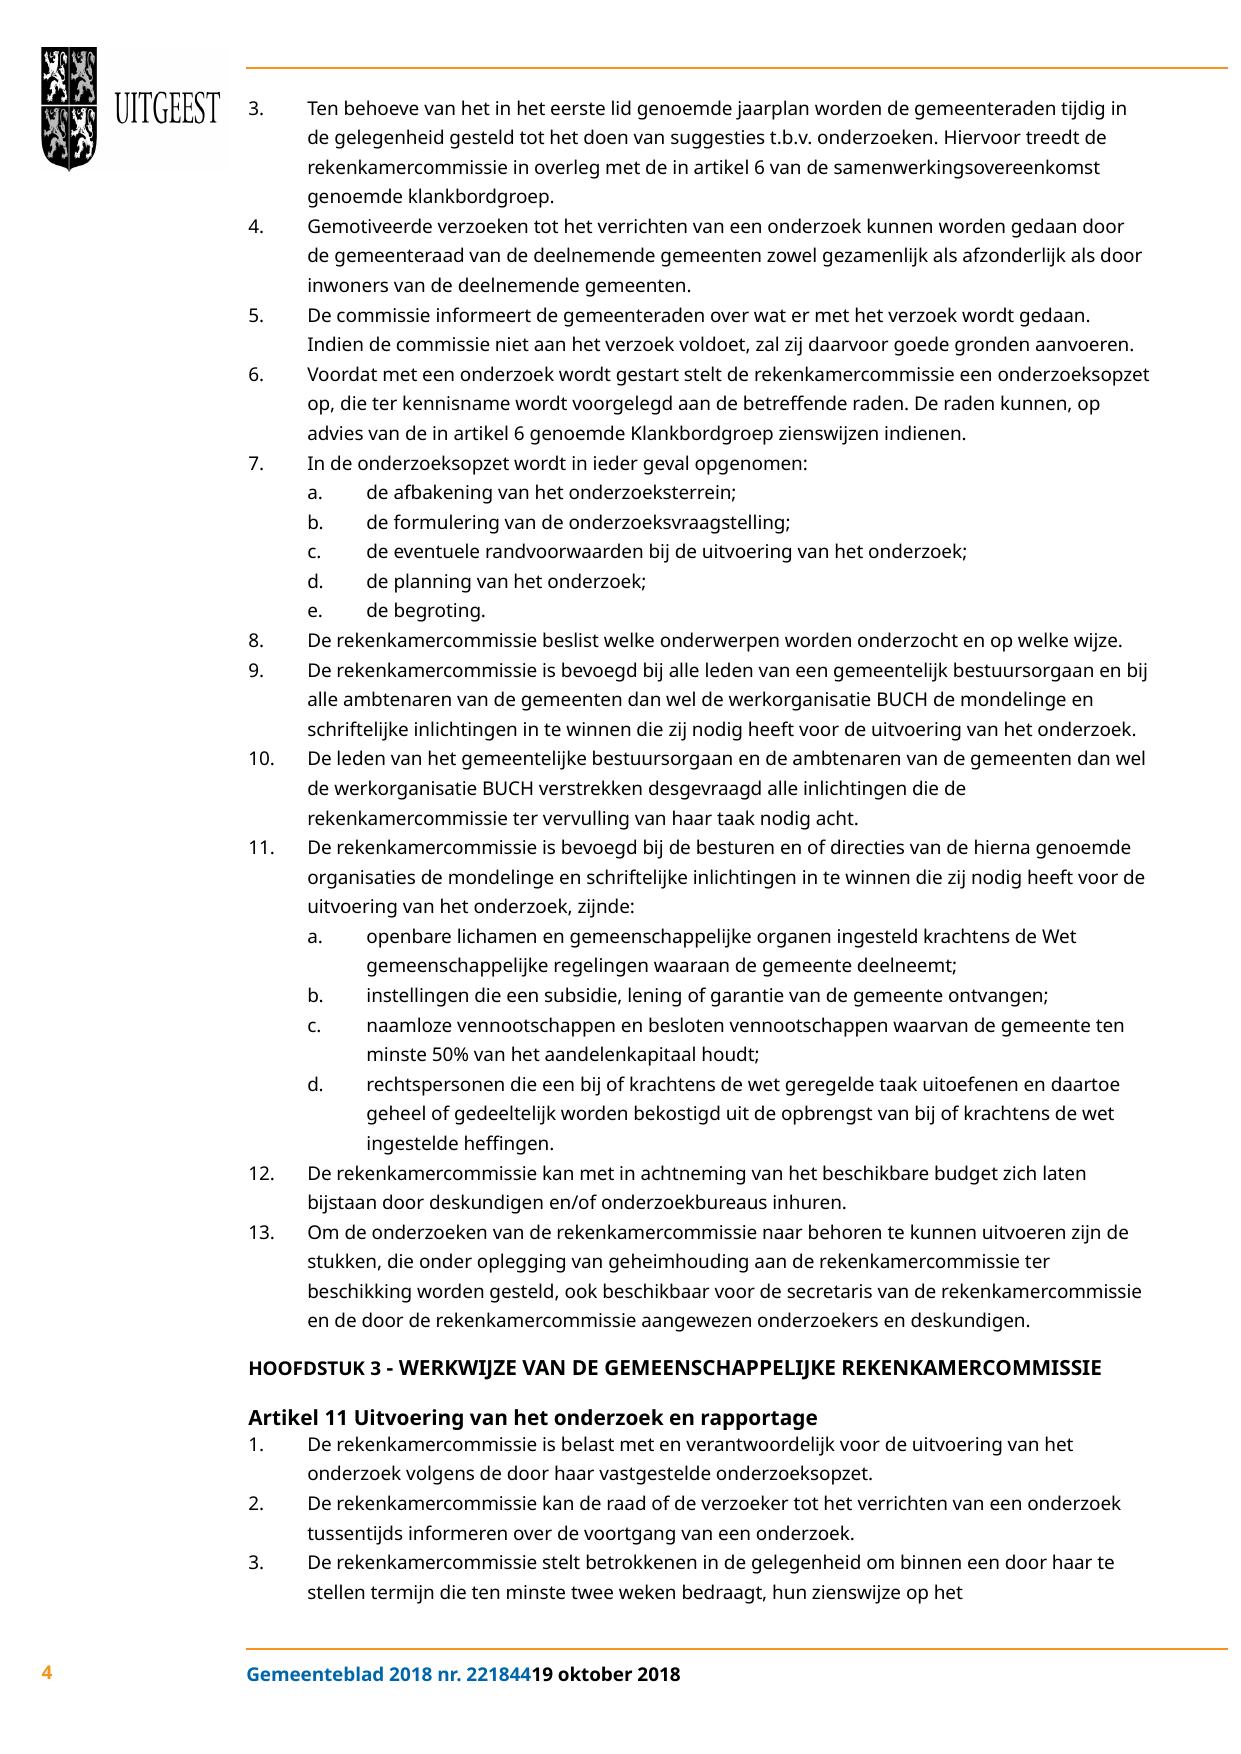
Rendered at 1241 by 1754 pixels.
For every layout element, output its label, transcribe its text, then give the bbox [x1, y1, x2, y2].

list instellingen die een subsidie, lening of garantie van de gemeente ontvangen; [307, 982, 1152, 1008]
list Om de onderzoeken van de rekenkamercommissie naar behoren te kunnen uitvoeren zijn de stukken, die onder oplegging van geheimhouding aan de rekenkamercommissie ter beschikking worden gesteld, ook beschikbaar voor de secretaris van de rekenkamercommissie en de door de rekenkamercommissie aangewezen onderzoekers en deskundigen. [248, 1219, 1152, 1333]
list de planning van het onderzoek; [307, 568, 1152, 594]
picture [41, 47, 231, 172]
list De rekenkamercommissie kan de raad of de verzoeker tot het verrichten van een onderzoek tussentijds informeren over de voortgang van een onderzoek. [248, 1490, 1152, 1546]
list Voordat met een onderzoek wordt gestart stelt de rekenkamercommissie een onderzoeksopzet op, die ter kennisname wordt voorgelegd aan de betreffende raden. De raden kunnen, op advies van de in artikel 6 genoemde Klankbordgroep zienswijzen indienen. [248, 361, 1152, 446]
list Gemotiveerde verzoeken tot het verrichten van een onderzoek kunnen worden gedaan door de gemeenteraad van de deelnemende gemeenten zowel gezamenlijk als afzonderlijk als door inwoners van de deelnemende gemeenten. [248, 213, 1152, 298]
list de formulering van de onderzoeksvraagstelling; [307, 509, 1152, 535]
list De rekenkamercommissie is belast met en verantwoordelijk voor de uitvoering van het onderzoek volgens de door haar vastgestelde onderzoeksopzet. [248, 1431, 1152, 1486]
list De leden van het gemeentelijke bestuursorgaan en de ambtenaren van de gemeenten dan wel de werkorganisatie BUCH verstrekken desgevraagd alle inlichtingen die de rekenkamercommissie ter vervulling van haar taak nodig acht. [248, 746, 1152, 831]
list Ten behoeve van het in het eerste lid genoemde jaarplan worden de gemeenteraden tijdig in de gelegenheid gesteld tot het doen van suggesties t.b.v. onderzoeken. Hiervoor treedt de rekenkamercommissie in overleg met de in artikel 6 van de samenwerkingsovereenkomst genoemde klankbordgroep. [248, 95, 1152, 209]
list De rekenkamercommissie kan met in achtneming van het beschikbare budget zich laten bijstaan door deskundigen en/of onderzoekbureaus inhuren. [248, 1160, 1152, 1215]
text HOOFDSTUK 3 - WERKWIJZE VAN DE GEMEENSCHAPPELIJKE REKENKAMERCOMMISSIE [248, 1353, 1152, 1382]
list De commissie informeert de gemeenteraden over wat er met het verzoek wordt gedaan. Indien de commissie niet aan het verzoek voldoet, zal zij daarvoor goede gronden aanvoeren. [248, 302, 1152, 357]
list rechtspersonen die een bij of krachtens de wet geregelde taak uitoefenen en daartoe geheel of gedeeltelijk worden bekostigd uit de opbrengst van bij of krachtens de wet ingestelde heffingen. [307, 1071, 1152, 1156]
list de afbakening van het onderzoeksterrein; [307, 479, 1152, 505]
list In de onderzoeksopzet wordt in ieder geval opgenomen: [248, 450, 1152, 476]
list De rekenkamercommissie stelt betrokkenen in de gelegenheid om binnen een door haar te stellen termijn die ten minste twee weken bedraagt, hun zienswijze op het [248, 1549, 1152, 1605]
list de eventuele randvoorwaarden bij de uitvoering van het onderzoek; [307, 538, 1152, 564]
list De rekenkamercommissie is bevoegd bij alle leden van een gemeentelijk bestuursorgaan en bij alle ambtenaren van de gemeenten dan wel de werkorganisatie BUCH de mondelinge en schriftelijke inlichtingen in te winnen die zij nodig heeft voor de uitvoering van het onderzoek. [248, 657, 1152, 742]
list de begroting. [307, 598, 1152, 623]
list De rekenkamercommissie beslist welke onderwerpen worden onderzocht en op welke wijze. [248, 627, 1152, 653]
list naamloze vennootschappen en besloten vennootschappen waarvan de gemeente ten minste 50% van het aandelenkapitaal houdt; [307, 1012, 1152, 1067]
list De rekenkamercommissie is bevoegd bij de besturen en of directies van de hierna genoemde organisaties de mondelinge en schriftelijke inlichtingen in te winnen die zij nodig heeft voor de uitvoering van het onderzoek, zijnde: [248, 834, 1152, 919]
list openbare lichamen en gemeenschappelijke organen ingesteld krachtens de Wet gemeenschappelijke regelingen waaraan de gemeente deelneemt; [307, 923, 1152, 978]
text Artikel 11 Uitvoering van het onderzoek en rapportage [248, 1403, 1152, 1431]
